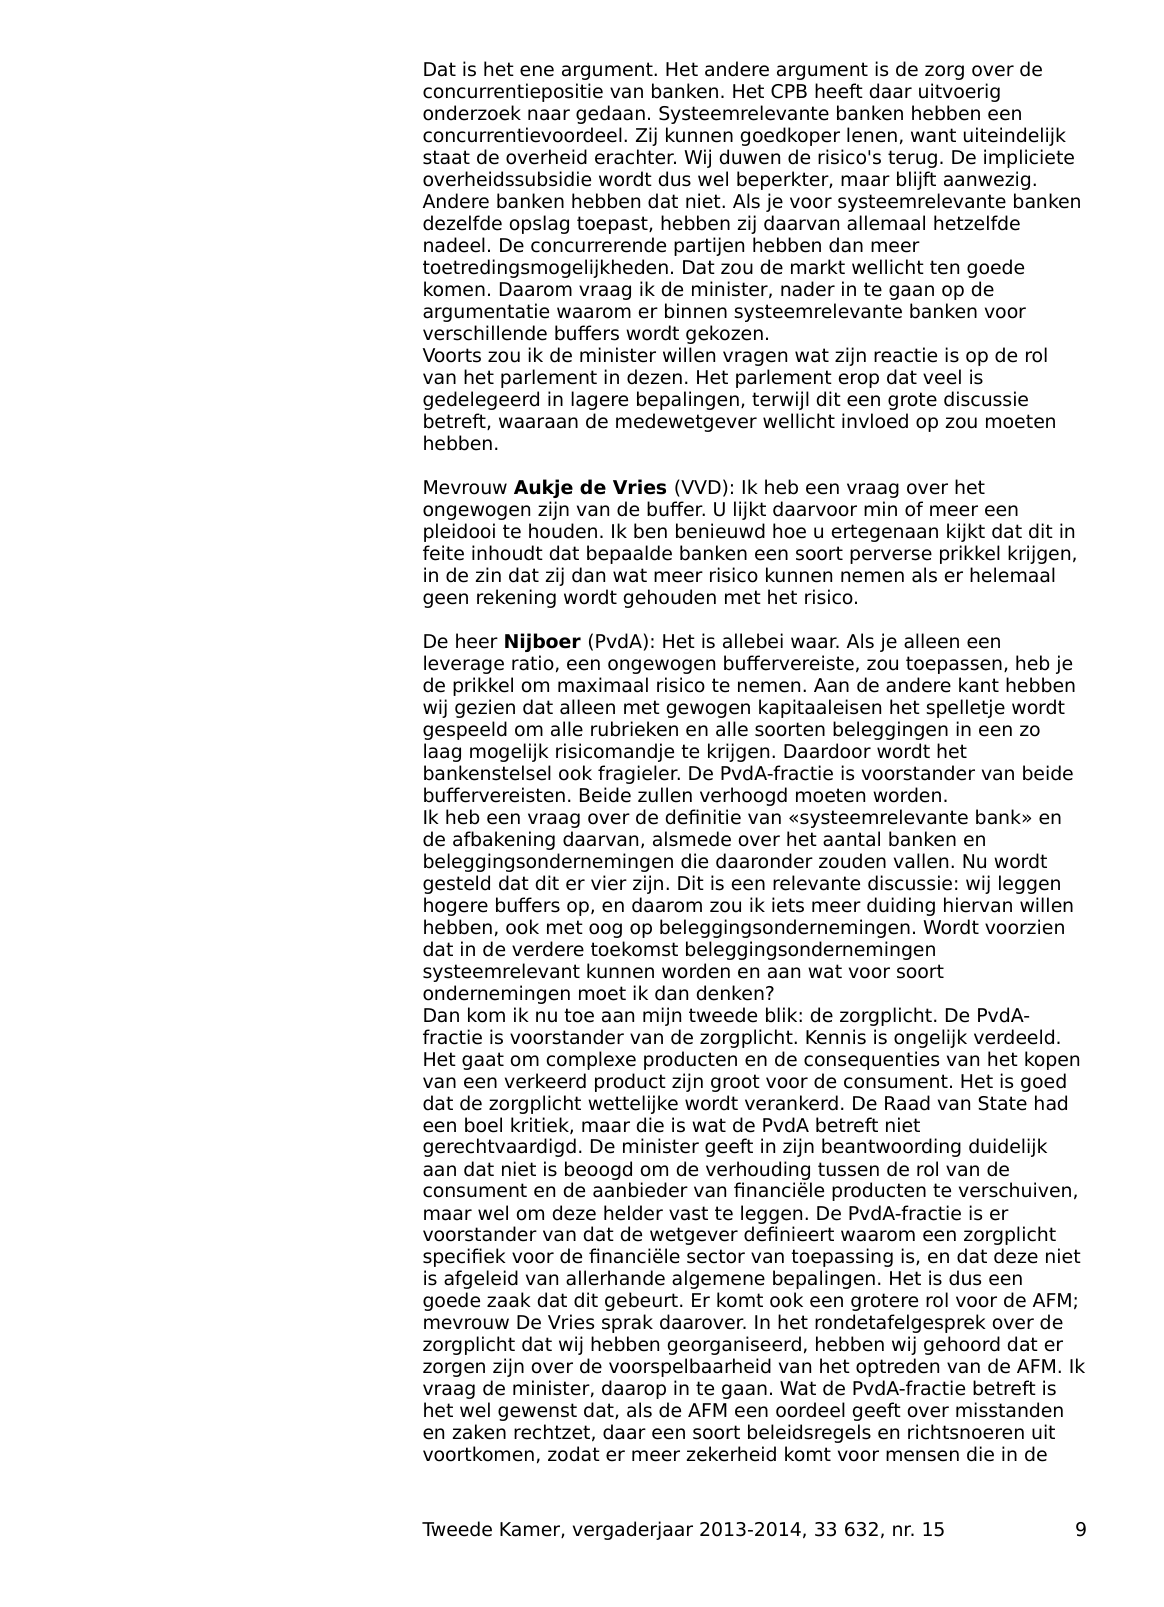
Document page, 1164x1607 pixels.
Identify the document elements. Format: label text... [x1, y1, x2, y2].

text Mevrouw Aukje de Vries (VVD): Ik heb een vraag over het ongewogen zijn van de buffer. U lijkt daarvoor min of meer een pleidooi te houden. Ik ben benieuwd hoe u ertegenaan kijkt dat dit in feite inhoudt dat bepaalde banken een soort perverse prikkel krijgen, in de zin dat zij dan wat meer risico kunnen nemen als er helemaal geen rekening wordt gehouden met het risico. [422, 477, 1087, 609]
text Ik heb een vraag over de definitie van «systeemrelevante bank» en de afbakening daarvan, alsmede over het aantal banken en beleggingsondernemingen die daaronder zouden vallen. Nu wordt gesteld dat dit er vier zijn. Dit is een relevante discussie: wij leggen hogere buffers op, en daarom zou ik iets meer duiding hiervan willen hebben, ook met oog op beleggingsondernemingen. Wordt voorzien dat in de verdere toekomst beleggingsondernemingen systeemrelevant kunnen worden en aan wat voor soort ondernemingen moet ik dan denken? [422, 807, 1087, 1004]
text Voorts zou ik de minister willen vragen wat zijn reactie is op de rol van het parlement in dezen. Het parlement erop dat veel is gedelegeerd in lagere bepalingen, terwijl dit een grote discussie betreft, waaraan de medewetgever wellicht invloed op zou moeten hebben. [422, 345, 1087, 455]
text Dan kom ik nu toe aan mijn tweede blik: de zorgplicht. De PvdA-fractie is voorstander van de zorgplicht. Kennis is ongelijk verdeeld. Het gaat om complexe producten en de consequenties van het kopen van een verkeerd product zijn groot voor de consument. Het is goed dat de zorgplicht wettelijke wordt verankerd. De Raad van State had een boel kritiek, maar die is wat de PvdA betreft niet gerechtvaardigd. De minister geeft in zijn beantwoording duidelijk aan dat niet is beoogd om de verhouding tussen de rol van de consument en de aanbieder van financiële producten te verschuiven, maar wel om deze helder vast te leggen. De PvdA-fractie is er voorstander van dat de wetgever definieert waarom een zorgplicht specifiek voor de financiële sector van toepassing is, en dat deze niet is afgeleid van allerhande algemene bepalingen. Het is dus een goede zaak dat dit gebeurt. Er komt ook een grotere rol voor de AFM; mevrouw De Vries sprak daarover. In het rondetafelgesprek over de zorgplicht dat wij hebben georganiseerd, hebben wij gehoord dat er zorgen zijn over de voorspelbaarheid van het optreden van de AFM. Ik vraag de minister, daarop in te gaan. Wat de PvdA-fractie betreft is het wel gewenst dat, als de AFM een oordeel geeft over misstanden en zaken rechtzet, daar een soort beleidsregels en richtsnoeren uit voortkomen, zodat er meer zekerheid komt voor mensen die in de [422, 1004, 1087, 1466]
text Dat is het ene argument. Het andere argument is de zorg over de concurrentiepositie van banken. Het CPB heeft daar uitvoerig onderzoek naar gedaan. Systeemrelevante banken hebben een concurrentievoordeel. Zij kunnen goedkoper lenen, want uiteindelijk staat de overheid erachter. Wij duwen de risico's terug. De impliciete overheidssubsidie wordt dus wel beperkter, maar blijft aanwezig. Andere banken hebben dat niet. Als je voor systeemrelevante banken dezelfde opslag toepast, hebben zij daarvan allemaal hetzelfde nadeel. De concurrerende partijen hebben dan meer toetredingsmogelijkheden. Dat zou de markt wellicht ten goede komen. Daarom vraag ik de minister, nader in te gaan op de argumentatie waarom er binnen systeemrelevante banken voor verschillende buffers wordt gekozen. [422, 59, 1087, 345]
text De heer Nijboer (PvdA): Het is allebei waar. Als je alleen een leverage ratio, een ongewogen buffervereiste, zou toepassen, heb je de prikkel om maximaal risico te nemen. Aan de andere kant hebben wij gezien dat alleen met gewogen kapitaaleisen het spelletje wordt gespeeld om alle rubrieken en alle soorten beleggingen in een zo laag mogelijk risicomandje te krijgen. Daardoor wordt het bankenstelsel ook fragieler. De PvdA-fractie is voorstander van beide buffervereisten. Beide zullen verhoogd moeten worden. [422, 631, 1087, 807]
